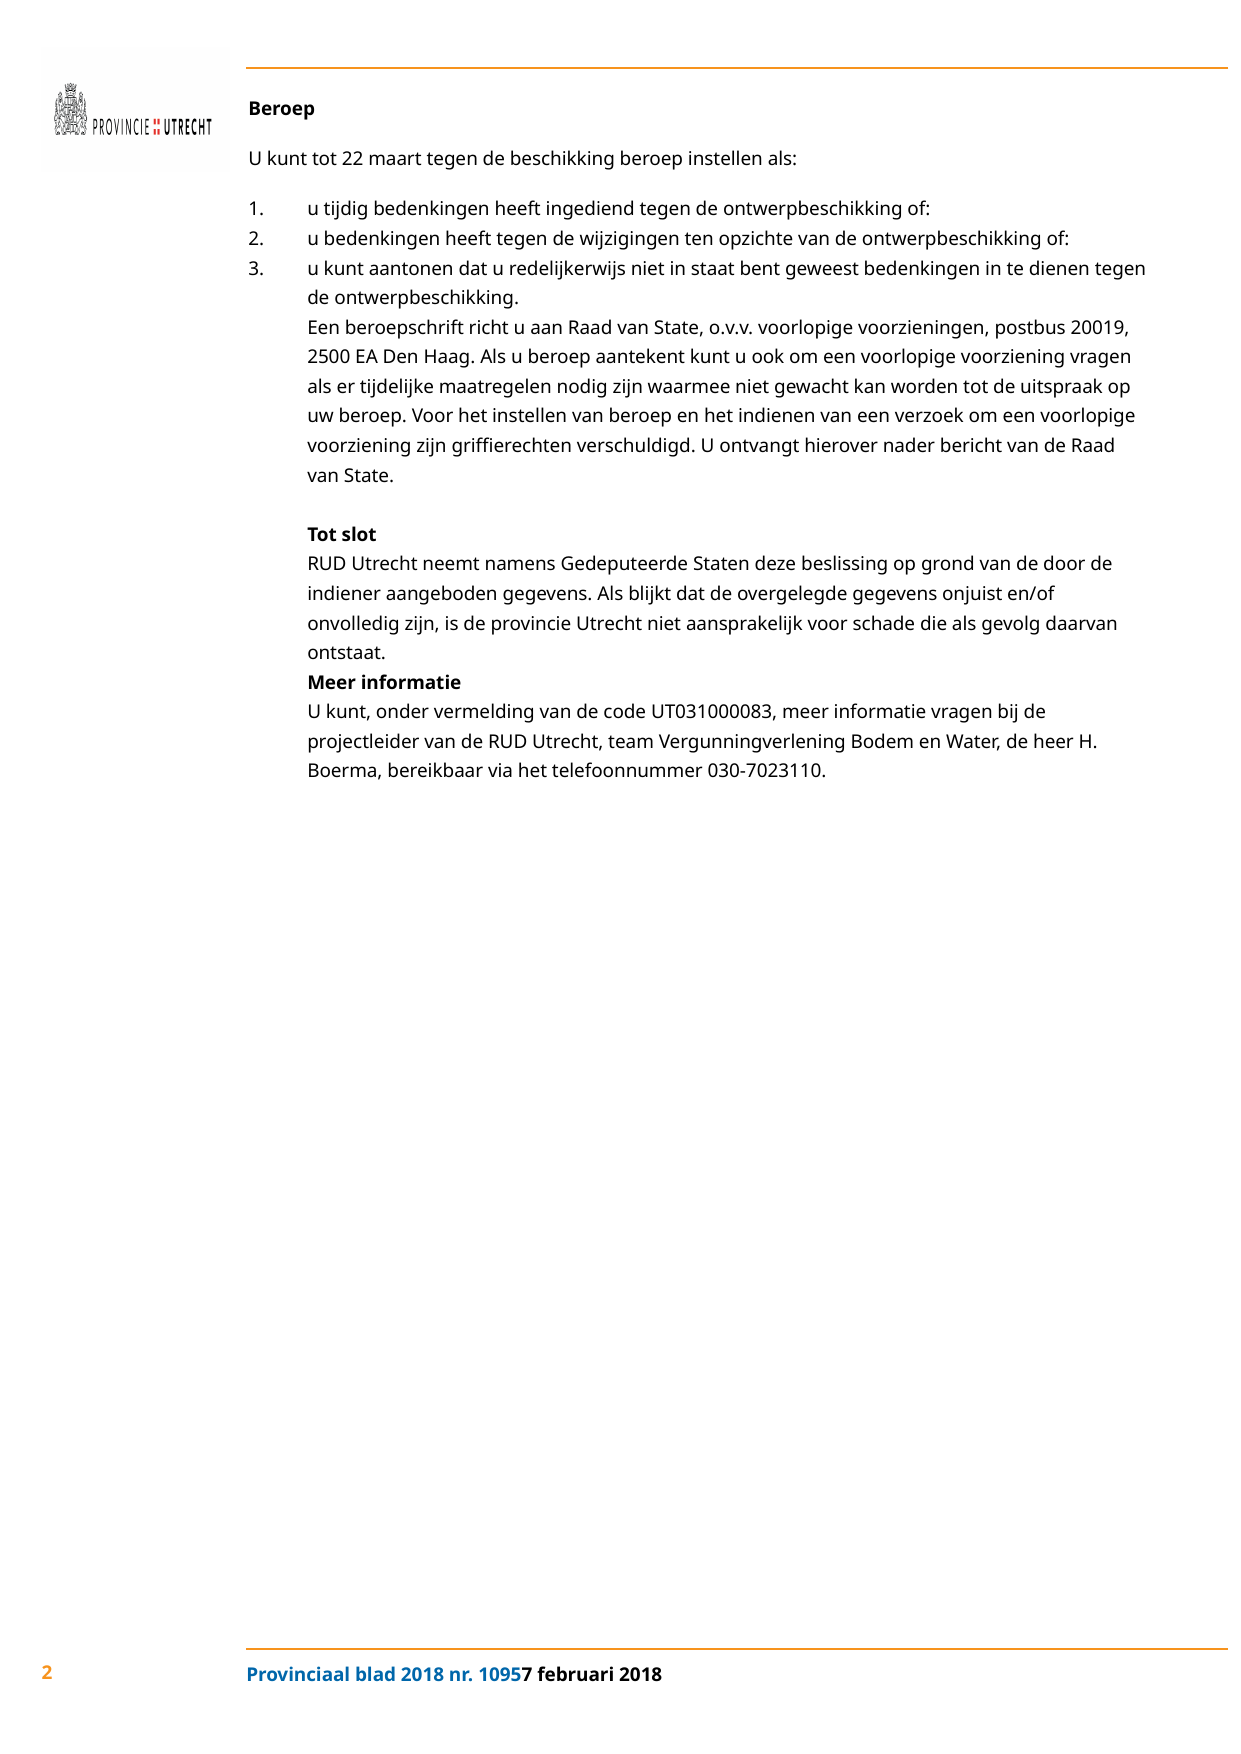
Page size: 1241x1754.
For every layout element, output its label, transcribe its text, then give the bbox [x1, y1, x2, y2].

list u kunt aantonen dat u redelijkerwijs niet in staat bent geweest bedenkingen in te dienen tegen de ontwerpbeschikking. [248, 255, 1152, 310]
text U kunt tot 22 maart tegen de beschikking beroep instellen als: [248, 145, 1152, 171]
picture [41, 47, 231, 172]
text Beroep [248, 95, 1152, 121]
list U kunt, onder vermelding van de code UT031000083, meer informatie vragen bij de projectleider van de RUD Utrecht, team Vergunningverlening Bodem en Water, de heer H. Boerma, bereikbaar via het telefoonnummer 030-7023110. [248, 698, 1152, 783]
list RUD Utrecht neemt namens Gedeputeerde Staten deze beslissing op grond van de door de indiener aangeboden gegevens. Als blijkt dat de overgelegde gegevens onjuist en/of onvolledig zijn, is de provincie Utrecht niet aansprakelijk voor schade die als gevolg daarvan ontstaat. [248, 551, 1152, 665]
list u bedenkingen heeft tegen de wijzigingen ten opzichte van de ontwerpbeschikking of: [248, 225, 1152, 251]
list u tijdig bedenkingen heeft ingediend tegen de ontwerpbeschikking of: [248, 196, 1152, 221]
list Tot slot [248, 521, 1152, 547]
list Een beroepschrift richt u aan Raad van State, o.v.v. voorlopige voorzieningen, postbus 20019, 2500 EA Den Haag. Als u beroep aantekent kunt u ook om een voorlopige voorziening vragen als er tijdelijke maatregelen nodig zijn waarmee niet gewacht kan worden tot de uitspraak op uw beroep. Voor het instellen van beroep en het indienen van een verzoek om een voorlopige voorziening zijn griffierechten verschuldigd. U ontvangt hierover nader bericht van de Raad van State. [248, 314, 1152, 488]
list Meer informatie [248, 669, 1152, 695]
